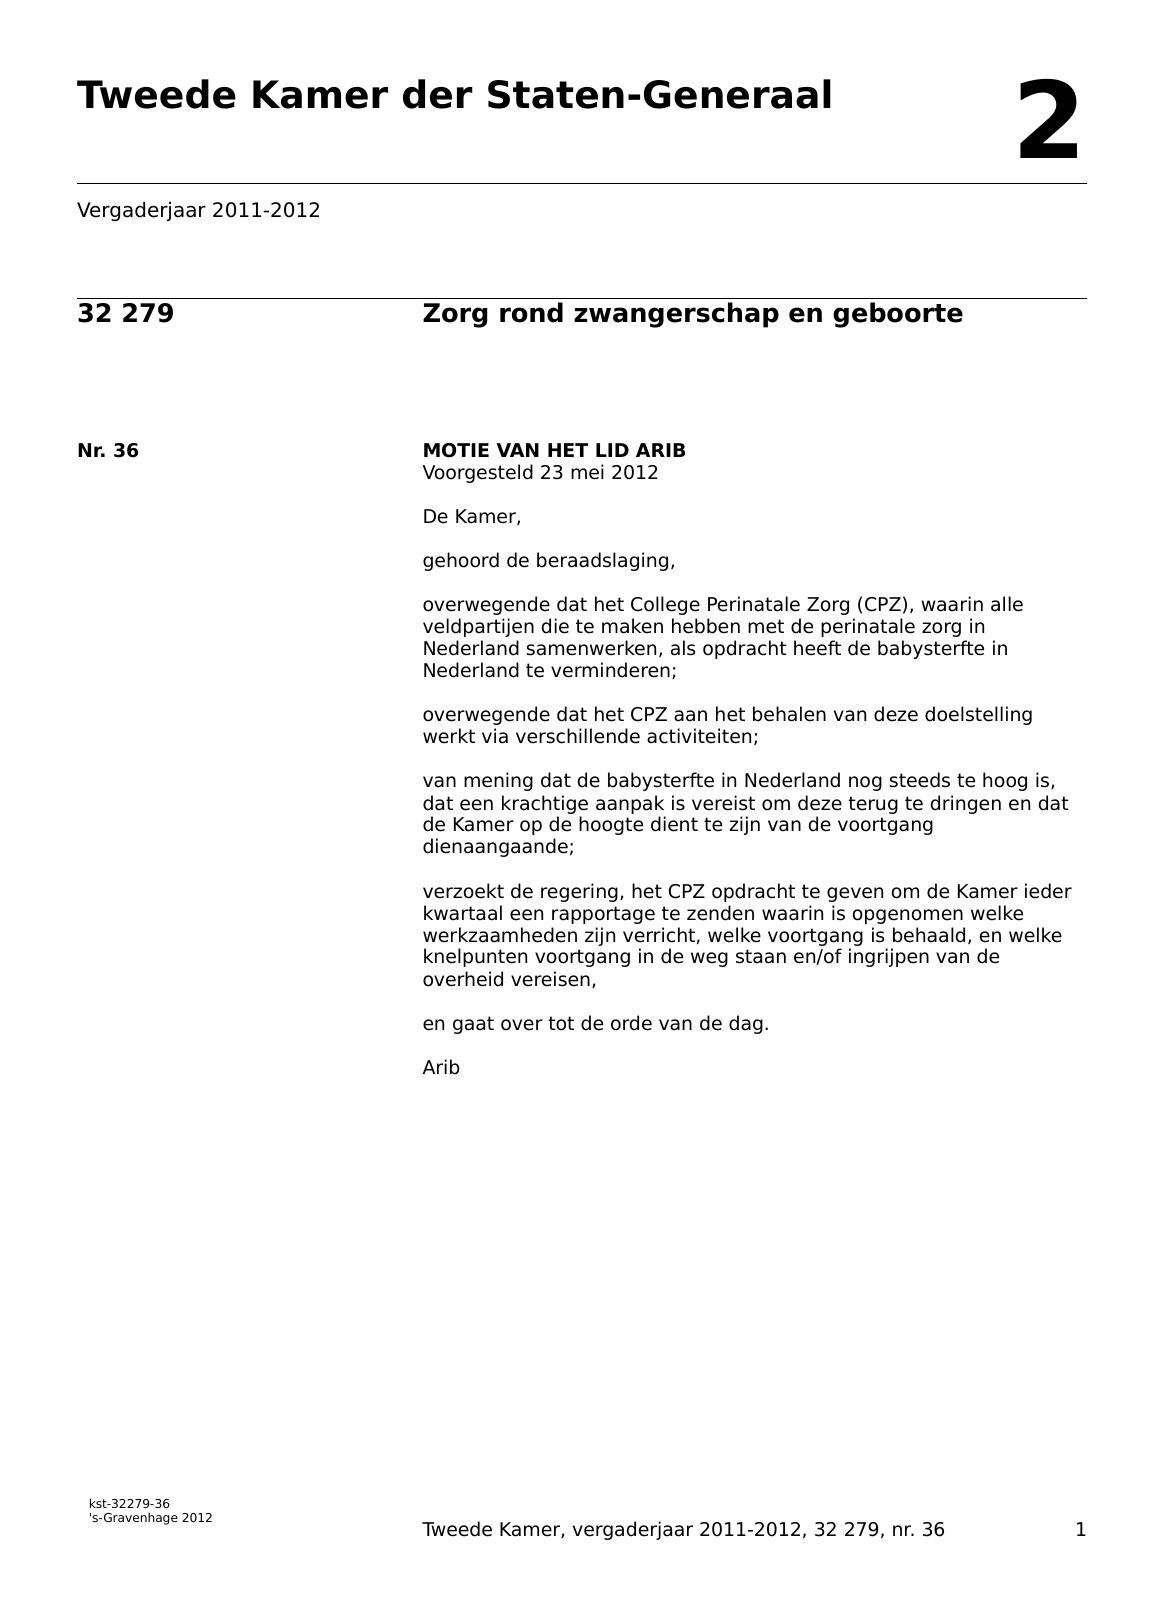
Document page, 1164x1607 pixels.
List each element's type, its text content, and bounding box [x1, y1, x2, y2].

text De Kamer, [422, 506, 1087, 528]
text verzoekt de regering, het CPZ opdracht te geven om de Kamer ieder kwartaal een rapportage te zenden waarin is opgenomen welke werkzaamheden zijn verricht, welke voortgang is behaald, en welke knelpunten voortgang in de weg staan en/of ingrijpen van de overheid vereisen, [422, 881, 1087, 990]
text en gaat over tot de orde van de dag. [422, 1013, 1087, 1034]
subtitle 32 279 Zorg rond zwangerschap en geboorte [77, 299, 1087, 329]
table_header Tweede Kamer der Staten-Generaal [77, 59, 886, 183]
table_header 2 [886, 59, 1087, 183]
subtitle Nr. 36 MOTIE VAN HET LID ARIB [77, 440, 1087, 462]
text overwegende dat het CPZ aan het behalen van deze doelstelling werkt via verschillende activiteiten; [422, 704, 1087, 748]
text overwegende dat het College Perinatale Zorg (CPZ), waarin alle veldpartijen die te maken hebben met de perinatale zorg in Nederland samenwerken, als opdracht heeft de babysterfte in Nederland te verminderen; [422, 594, 1087, 682]
table_cell Vergaderjaar 2011-2012 [77, 184, 1087, 298]
text 's-Gravenhage 2012 [88, 1511, 323, 1525]
text kst-32279-36 [88, 1497, 323, 1511]
text van mening dat de babysterfte in Nederland nog steeds te hoog is, dat een krachtige aanpak is vereist om deze terug te dringen en dat de Kamer op de hoogte dient te zijn van de voortgang dienaangaande; [422, 770, 1087, 858]
text Voorgesteld 23 mei 2012 [422, 462, 1087, 484]
text Arib [422, 1057, 1087, 1079]
text gehoord de beraadslaging, [422, 550, 1087, 572]
